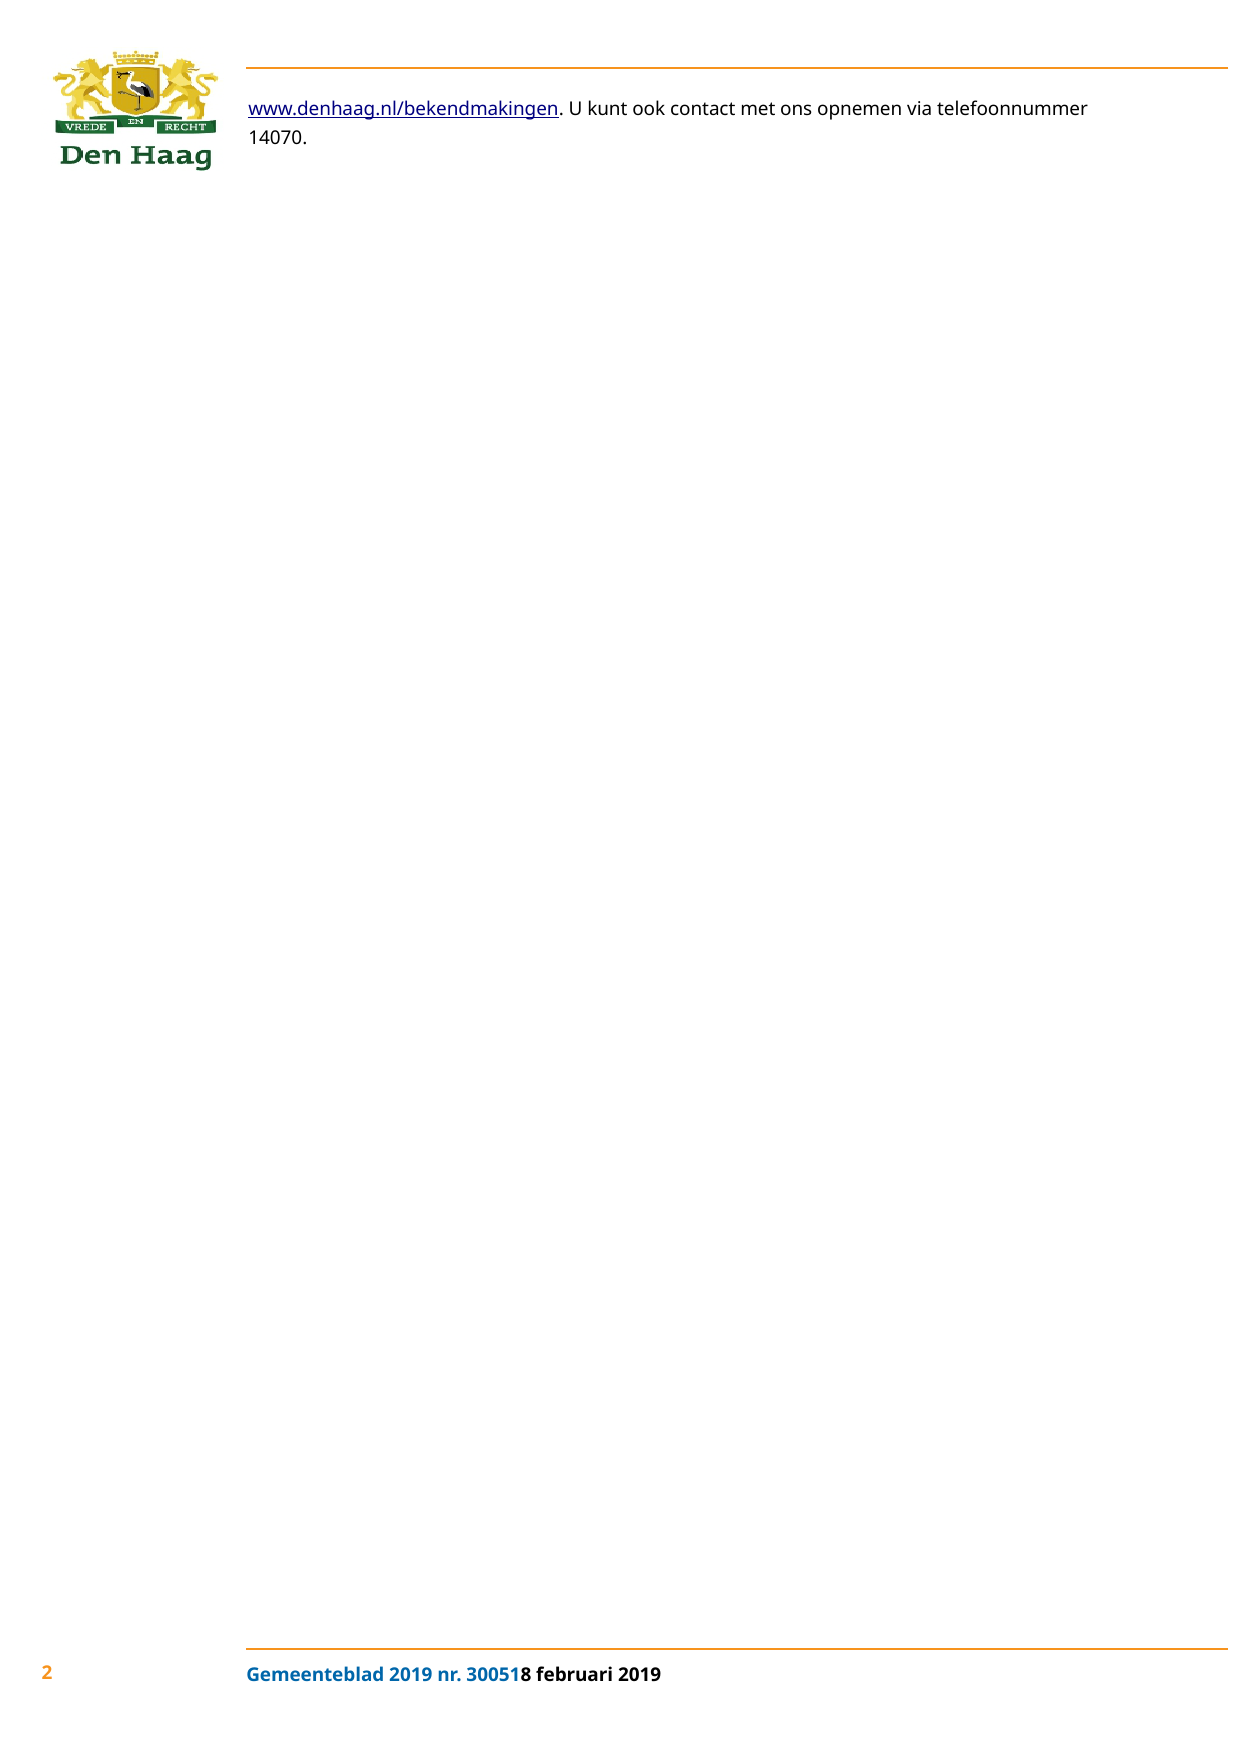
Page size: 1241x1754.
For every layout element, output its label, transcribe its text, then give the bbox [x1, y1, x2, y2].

picture [41, 47, 231, 172]
text www.denhaag.nl/bekendmakingen. U kunt ook contact met ons opnemen via telefoonnummer 14070. [248, 95, 1152, 150]
